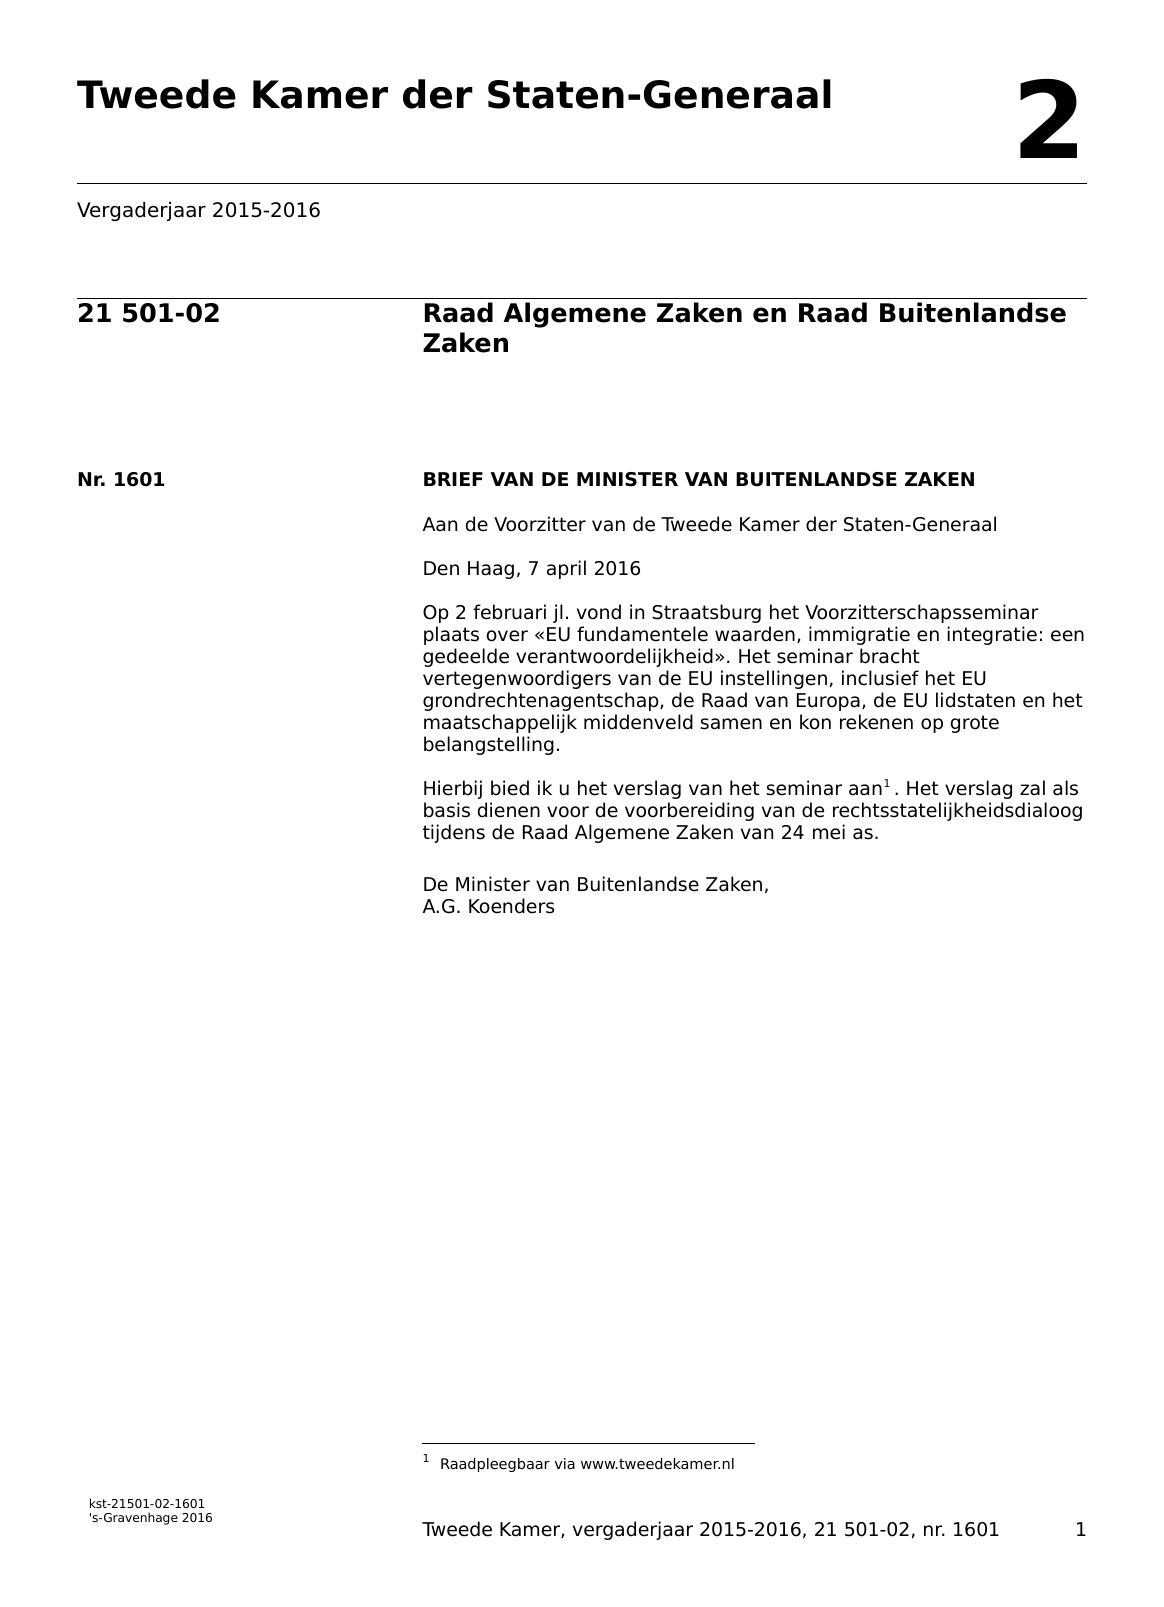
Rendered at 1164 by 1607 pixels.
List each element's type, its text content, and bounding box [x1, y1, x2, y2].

text Aan de Voorzitter van de Tweede Kamer der Staten-Generaal [422, 513, 1087, 536]
table_cell Vergaderjaar 2015-2016 [77, 184, 1087, 298]
subtitle 21 501-02 Raad Algemene Zaken en Raad Buitenlandse Zaken [77, 299, 1087, 358]
text kst-21501-02-1601 [88, 1497, 323, 1511]
table_header Tweede Kamer der Staten-Generaal [77, 59, 886, 183]
subtitle Nr. 1601 BRIEF VAN DE MINISTER VAN BUITENLANDSE ZAKEN [77, 469, 1087, 491]
text Raadpleegbaar via www.tweedekamer.nl [422, 1452, 1087, 1474]
text Hierbij bied ik u het verslag van het seminar aan. Het verslag zal als basis dienen voor de voorbereiding van de rechtsstatelijkheidsdialoog tijdens de Raad Algemene Zaken van 24 mei as. [422, 778, 1087, 844]
text Den Haag, 7 april 2016 [422, 558, 1087, 580]
text De Minister van Buitenlandse Zaken, A.G. Koenders [422, 874, 1087, 918]
text Op 2 februari jl. vond in Straatsburg het Voorzitterschapsseminar plaats over «EU fundamentele waarden, immigratie en integratie: een gedeelde verantwoordelijkheid». Het seminar bracht vertegenwoordigers van de EU instellingen, inclusief het EU grondrechtenagentschap, de Raad van Europa, de EU lidstaten en het maatschappelijk middenveld samen en kon rekenen op grote belangstelling. [422, 602, 1087, 756]
text 's-Gravenhage 2016 [88, 1511, 323, 1525]
table_header 2 [886, 59, 1087, 183]
